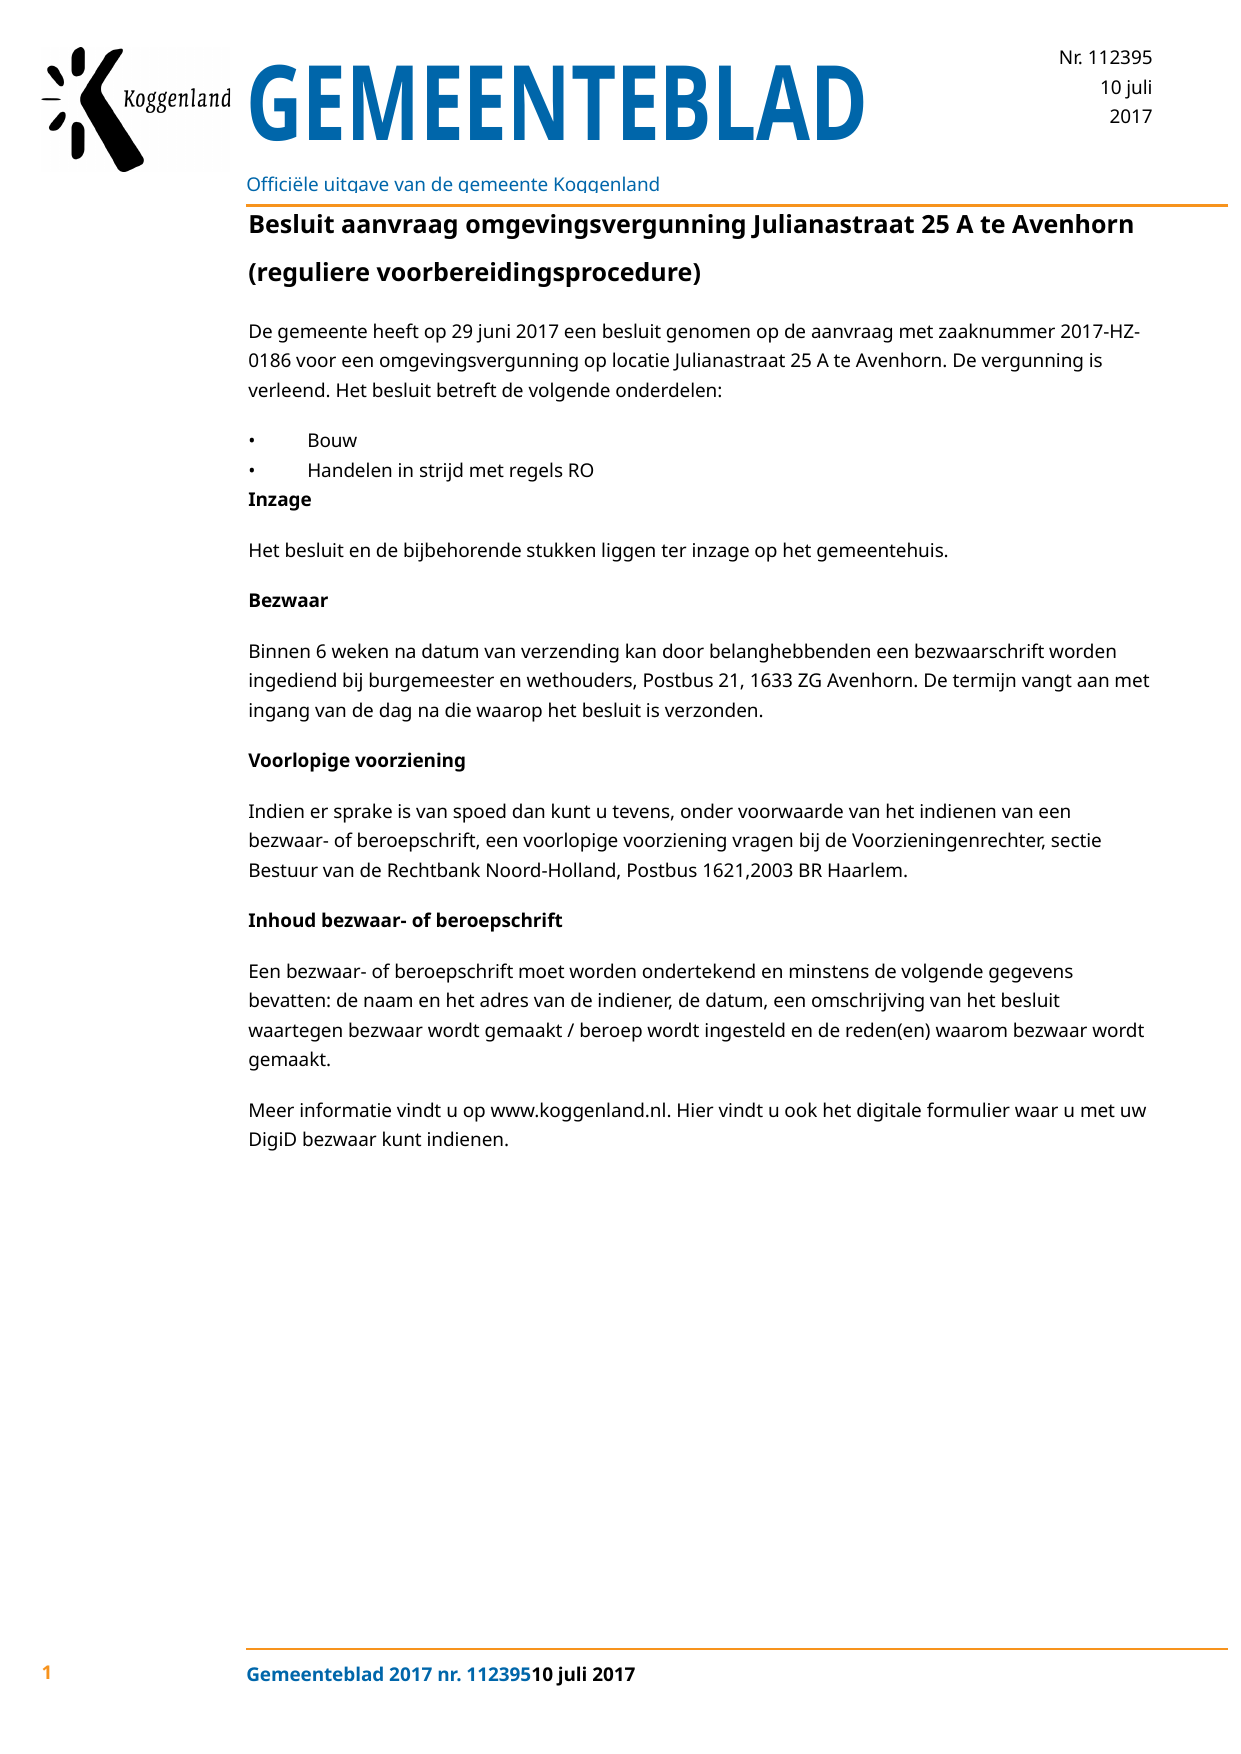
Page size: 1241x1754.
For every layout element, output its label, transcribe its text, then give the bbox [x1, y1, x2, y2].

text De gemeente heeft op 29 juni 2017 een besluit genomen op de aanvraag met zaaknummer 2017-HZ-0186 voor een omgevingsvergunning op locatie Julianastraat 25 A te Avenhorn. De vergunning is verleend. Het besluit betreft de volgende onderdelen: [248, 318, 1152, 403]
picture [41, 47, 231, 172]
text Voorlopige voorziening [248, 747, 1152, 773]
text Een bezwaar- of beroepschrift moet worden ondertekend en minstens de volgende gegevens bevatten: de naam en het adres van de indiener, de datum, een omschrijving van het besluit waartegen bezwaar wordt gemaakt / beroep wordt ingesteld en de reden(en) waarom bezwaar wordt gemaakt. [248, 958, 1152, 1072]
text Besluit aanvraag omgevingsvergunning Julianastraat 25 A te Avenhorn (reguliere voorbereidingsprocedure) [248, 207, 1152, 288]
list Handelen in strijd met regels RO [248, 457, 1152, 483]
text Het besluit en de bijbehorende stukken liggen ter inzage op het gemeentehuis. [248, 537, 1152, 563]
list Bouw [248, 427, 1152, 453]
text Binnen 6 weken na datum van verzending kan door belanghebbenden een bezwaarschrift worden ingediend bij burgemeester en wethouders, Postbus 21, 1633 ZG Avenhorn. De termijn vangt aan met ingang van de dag na die waarop het besluit is verzonden. [248, 638, 1152, 723]
text Bezwaar [248, 587, 1152, 613]
text Inhoud bezwaar- of beroepschrift [248, 907, 1152, 933]
text Indien er sprake is van spoed dan kunt u tevens, onder voorwaarde van het indienen van een bezwaar- of beroepschrift, een voorlopige voorziening vragen bij de Voorzieningenrechter, sectie Bestuur van de Rechtbank Noord-Holland, Postbus 1621,2003 BR Haarlem. [248, 798, 1152, 883]
text Inzage [248, 487, 1152, 512]
text Meer informatie vindt u op www.koggenland.nl. Hier vindt u ook het digitale formulier waar u met uw DigiD bezwaar kunt indienen. [248, 1097, 1152, 1152]
